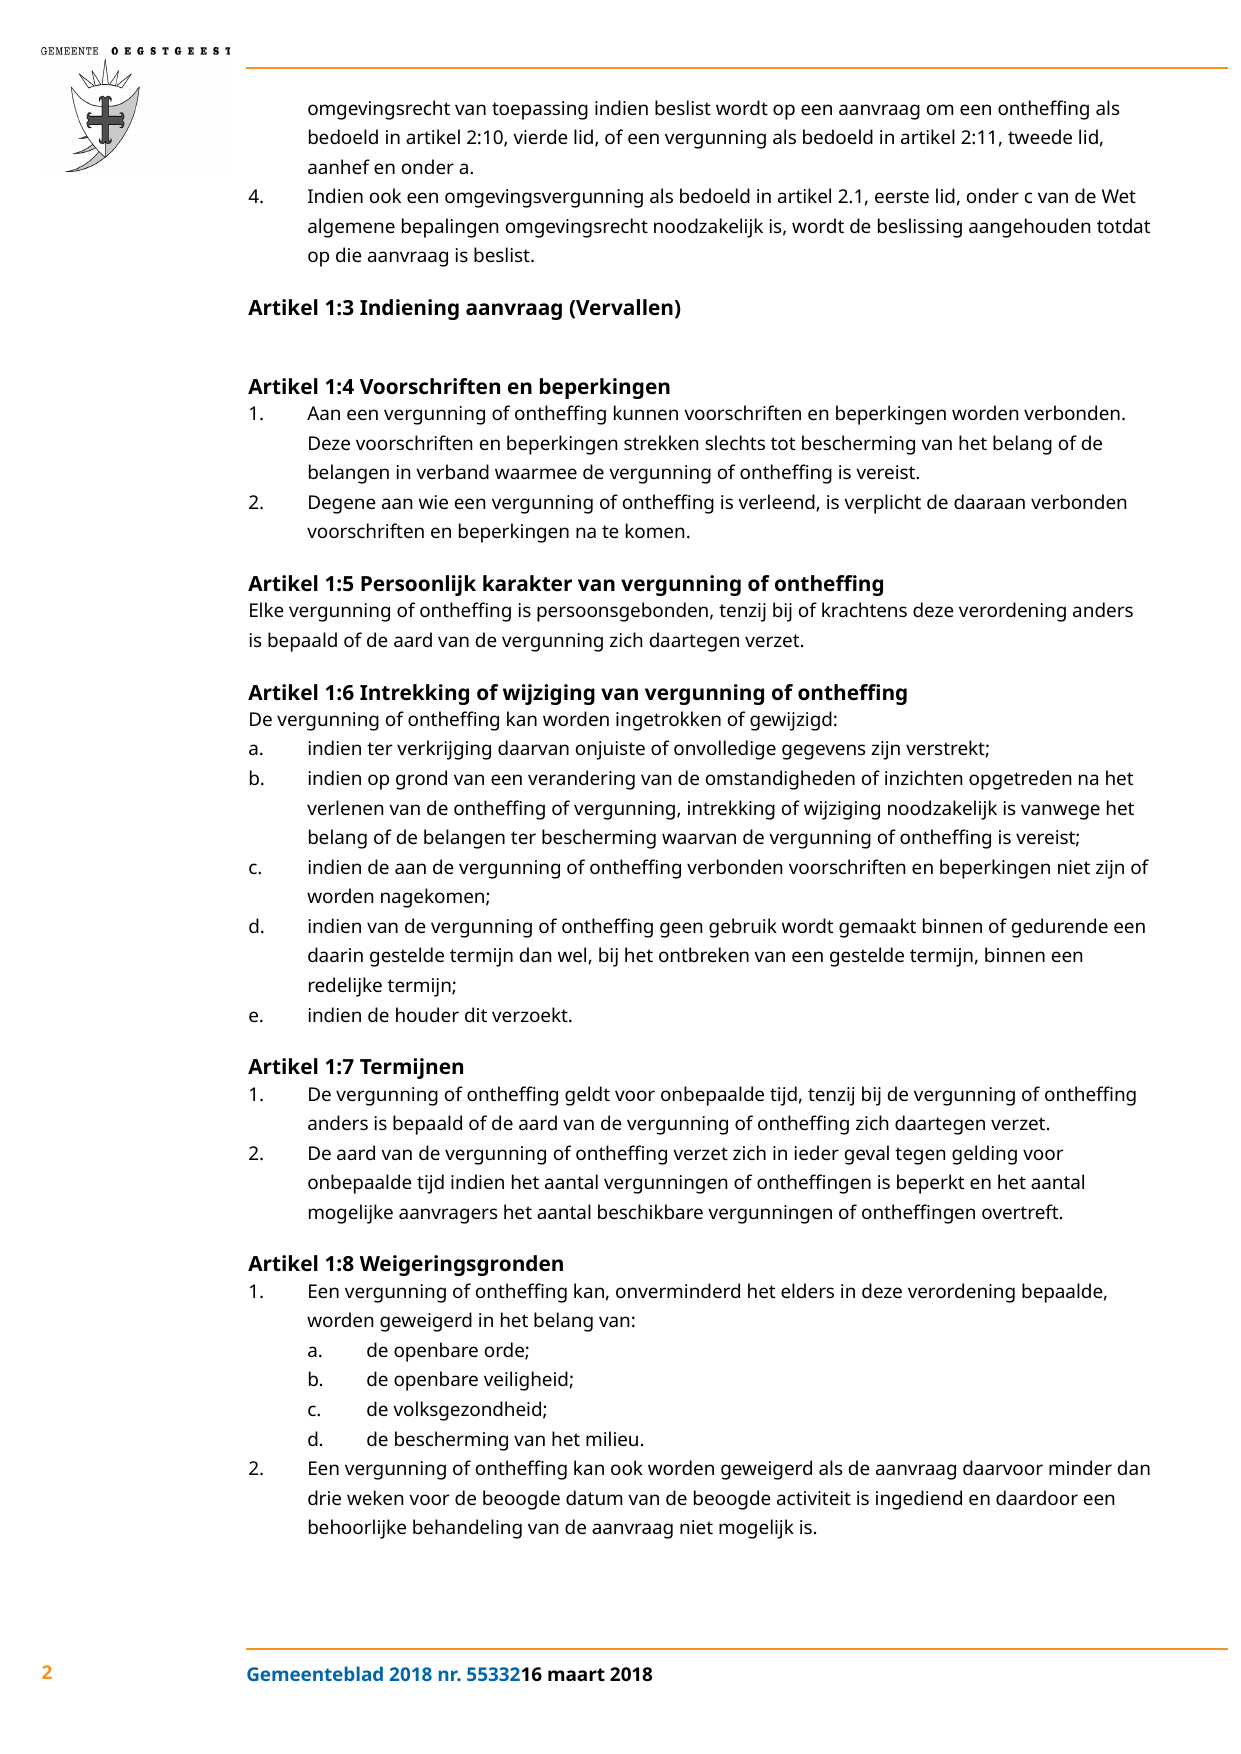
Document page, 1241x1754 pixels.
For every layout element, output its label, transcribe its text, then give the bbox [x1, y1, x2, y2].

text De vergunning of ontheffing kan worden ingetrokken of gewijzigd: [248, 706, 1152, 732]
picture [41, 47, 231, 172]
list Aan een vergunning of ontheffing kunnen voorschriften en beperkingen worden verbonden. Deze voorschriften en beperkingen strekken slechts tot bescherming van het belang of de belangen in verband waarmee de vergunning of ontheffing is vereist. [248, 400, 1152, 485]
text Artikel 1:7 Termijnen [248, 1052, 1152, 1081]
list de bescherming van het milieu. [307, 1426, 1152, 1452]
text Artikel 1:6 Intrekking of wijziging van vergunning of ontheffing [248, 678, 1152, 706]
list Degene aan wie een vergunning of ontheffing is verleend, is verplicht de daaraan verbonden voorschriften en beperkingen na te komen. [248, 489, 1152, 544]
list Een vergunning of ontheffing kan ook worden geweigerd als de aanvraag daarvoor minder dan drie weken voor de beoogde datum van de beoogde activiteit is ingediend en daardoor een behoorlijke behandeling van de aanvraag niet mogelijk is. [248, 1455, 1152, 1540]
list Indien ook een omgevingsvergunning als bedoeld in artikel 2.1, eerste lid, onder c van de Wet algemene bepalingen omgevingsrecht noodzakelijk is, wordt de beslissing aangehouden totdat op die aanvraag is beslist. [248, 183, 1152, 268]
list de volksgezondheid; [307, 1396, 1152, 1422]
list indien ter verkrijging daarvan onjuiste of onvolledige gegevens zijn verstrekt; [248, 736, 1152, 761]
list de openbare veiligheid; [307, 1367, 1152, 1392]
list de openbare orde; [307, 1337, 1152, 1363]
list indien de aan de vergunning of ontheffing verbonden voorschriften en beperkingen niet zijn of worden nagekomen; [248, 854, 1152, 909]
list indien op grond van een verandering van de omstandigheden of inzichten opgetreden na het verlenen van de ontheffing of vergunning, intrekking of wijziging noodzakelijk is vanwege het belang of de belangen ter bescherming waarvan de vergunning of ontheffing is vereist; [248, 765, 1152, 850]
list indien de houder dit verzoekt. [248, 1002, 1152, 1028]
list indien van de vergunning of ontheffing geen gebruik wordt gemaakt binnen of gedurende een daarin gestelde termijn dan wel, bij het ontbreken van een gestelde termijn, binnen een redelijke termijn; [248, 913, 1152, 998]
text Elke vergunning of ontheffing is persoonsgebonden, tenzij bij of krachtens deze verordening anders is bepaald of de aard van de vergunning zich daartegen verzet. [248, 598, 1152, 653]
list omgevingsrecht van toepassing indien beslist wordt op een aanvraag om een ontheffing als bedoeld in artikel 2:10, vierde lid, of een vergunning als bedoeld in artikel 2:11, tweede lid, aanhef en onder a. [248, 95, 1152, 180]
text Artikel 1:3 Indiening aanvraag (Vervallen) [248, 293, 1152, 322]
list Een vergunning of ontheffing kan, onverminderd het elders in deze verordening bepaalde, worden geweigerd in het belang van: [248, 1278, 1152, 1333]
list De aard van de vergunning of ontheffing verzet zich in ieder geval tegen gelding voor onbepaalde tijd indien het aantal vergunningen of ontheffingen is beperkt en het aantal mogelijke aanvragers het aantal beschikbare vergunningen of ontheffingen overtreft. [248, 1140, 1152, 1225]
list De vergunning of ontheffing geldt voor onbepaalde tijd, tenzij bij de vergunning of ontheffing anders is bepaald of de aard van de vergunning of ontheffing zich daartegen verzet. [248, 1081, 1152, 1136]
text Artikel 1:5 Persoonlijk karakter van vergunning of ontheffing [248, 569, 1152, 598]
text Artikel 1:4 Voorschriften en beperkingen [248, 372, 1152, 400]
text Artikel 1:8 Weigeringsgronden [248, 1249, 1152, 1278]
